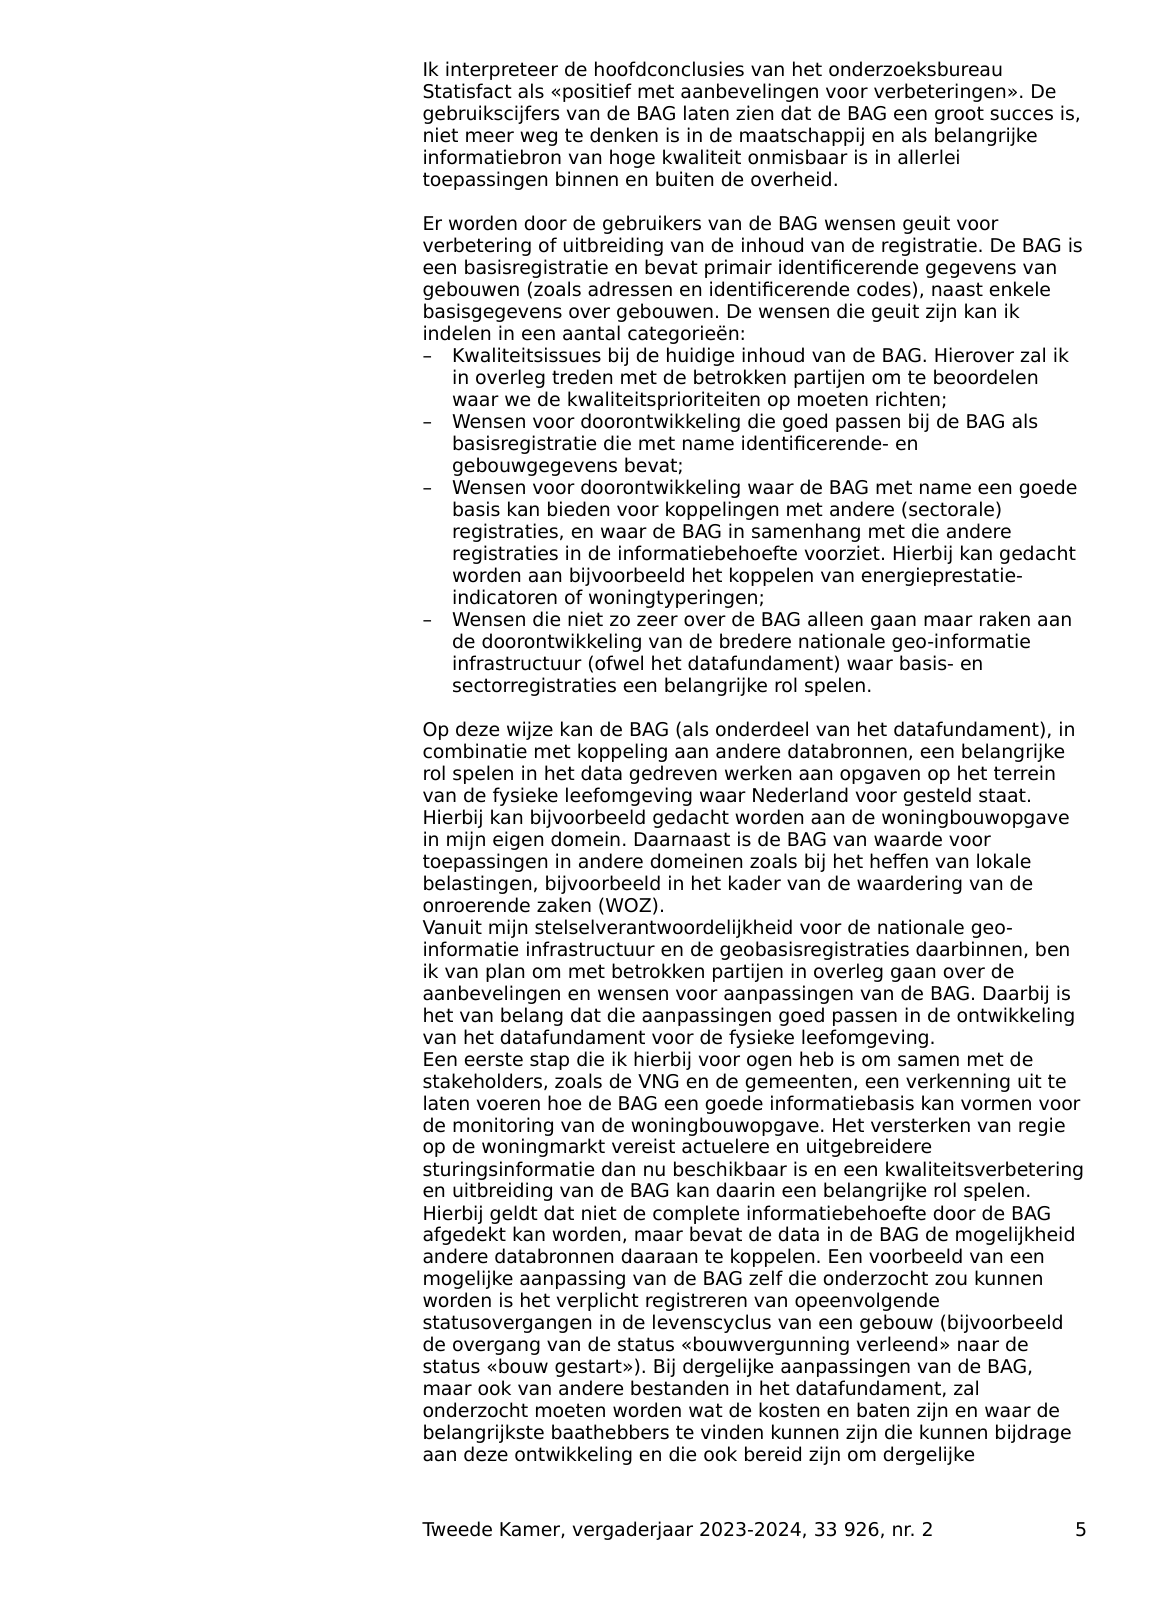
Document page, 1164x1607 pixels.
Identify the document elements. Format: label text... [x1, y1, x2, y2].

text Een eerste stap die ik hierbij voor ogen heb is om samen met de stakeholders, zoals de VNG en de gemeenten, een verkenning uit te laten voeren hoe de BAG een goede informatiebasis kan vormen voor de monitoring van de woningbouwopgave. Het versterken van regie op de woningmarkt vereist actuelere en uitgebreidere sturingsinformatie dan nu beschikbaar is en een kwaliteitsverbetering en uitbreiding van de BAG kan daarin een belangrijke rol spelen. Hierbij geldt dat niet de complete informatiebehoefte door de BAG afgedekt kan worden, maar bevat de data in de BAG de mogelijkheid andere databronnen daaraan te koppelen. Een voorbeeld van een mogelijke aanpassing van de BAG zelf die onderzocht zou kunnen worden is het verplicht registreren van opeenvolgende statusovergangen in de levenscyclus van een gebouw (bijvoorbeeld de overgang van de status «bouwvergunning verleend» naar de status «bouw gestart»). Bij dergelijke aanpassingen van de BAG, maar ook van andere bestanden in het datafundament, zal onderzocht moeten worden wat de kosten en baten zijn en waar de belangrijkste baathebbers te vinden kunnen zijn die kunnen bijdrage aan deze ontwikkeling en die ook bereid zijn om dergelijke [422, 1048, 1087, 1466]
text – Wensen die niet zo zeer over de BAG alleen gaan maar raken aan de doorontwikkeling van de bredere nationale geo-informatie infrastructuur (ofwel het datafundament) waar basis- en sectorregistraties een belangrijke rol spelen. [422, 609, 1087, 697]
text – Wensen voor doorontwikkeling waar de BAG met name een goede basis kan bieden voor koppelingen met andere (sectorale) registraties, en waar de BAG in samenhang met die andere registraties in de informatiebehoefte voorziet. Hierbij kan gedacht worden aan bijvoorbeeld het koppelen van energieprestatie-indicatoren of woningtyperingen; [422, 477, 1087, 609]
text – Wensen voor doorontwikkeling die goed passen bij de BAG als basisregistratie die met name identificerende- en gebouwgegevens bevat; [422, 411, 1087, 477]
text Er worden door de gebruikers van de BAG wensen geuit voor verbetering of uitbreiding van de inhoud van de registratie. De BAG is een basisregistratie en bevat primair identificerende gegevens van gebouwen (zoals adressen en identificerende codes), naast enkele basisgegevens over gebouwen. De wensen die geuit zijn kan ik indelen in een aantal categorieën: [422, 213, 1087, 345]
text Op deze wijze kan de BAG (als onderdeel van het datafundament), in combinatie met koppeling aan andere databronnen, een belangrijke rol spelen in het data gedreven werken aan opgaven op het terrein van de fysieke leefomgeving waar Nederland voor gesteld staat. Hierbij kan bijvoorbeeld gedacht worden aan de woningbouwopgave in mijn eigen domein. Daarnaast is de BAG van waarde voor toepassingen in andere domeinen zoals bij het heffen van lokale belastingen, bijvoorbeeld in het kader van de waardering van de onroerende zaken (WOZ). [422, 719, 1087, 917]
text Ik interpreteer de hoofdconclusies van het onderzoeksbureau Statisfact als «positief met aanbevelingen voor verbeteringen». De gebruikscijfers van de BAG laten zien dat de BAG een groot succes is, niet meer weg te denken is in de maatschappij en als belangrijke informatiebron van hoge kwaliteit onmisbaar is in allerlei toepassingen binnen en buiten de overheid. [422, 59, 1087, 191]
text – Kwaliteitsissues bij de huidige inhoud van de BAG. Hierover zal ik in overleg treden met de betrokken partijen om te beoordelen waar we de kwaliteitsprioriteiten op moeten richten; [422, 345, 1087, 411]
text Vanuit mijn stelselverantwoordelijkheid voor de nationale geo-informatie infrastructuur en de geobasisregistraties daarbinnen, ben ik van plan om met betrokken partijen in overleg gaan over de aanbevelingen en wensen voor aanpassingen van de BAG. Daarbij is het van belang dat die aanpassingen goed passen in de ontwikkeling van het datafundament voor de fysieke leefomgeving. [422, 917, 1087, 1048]
